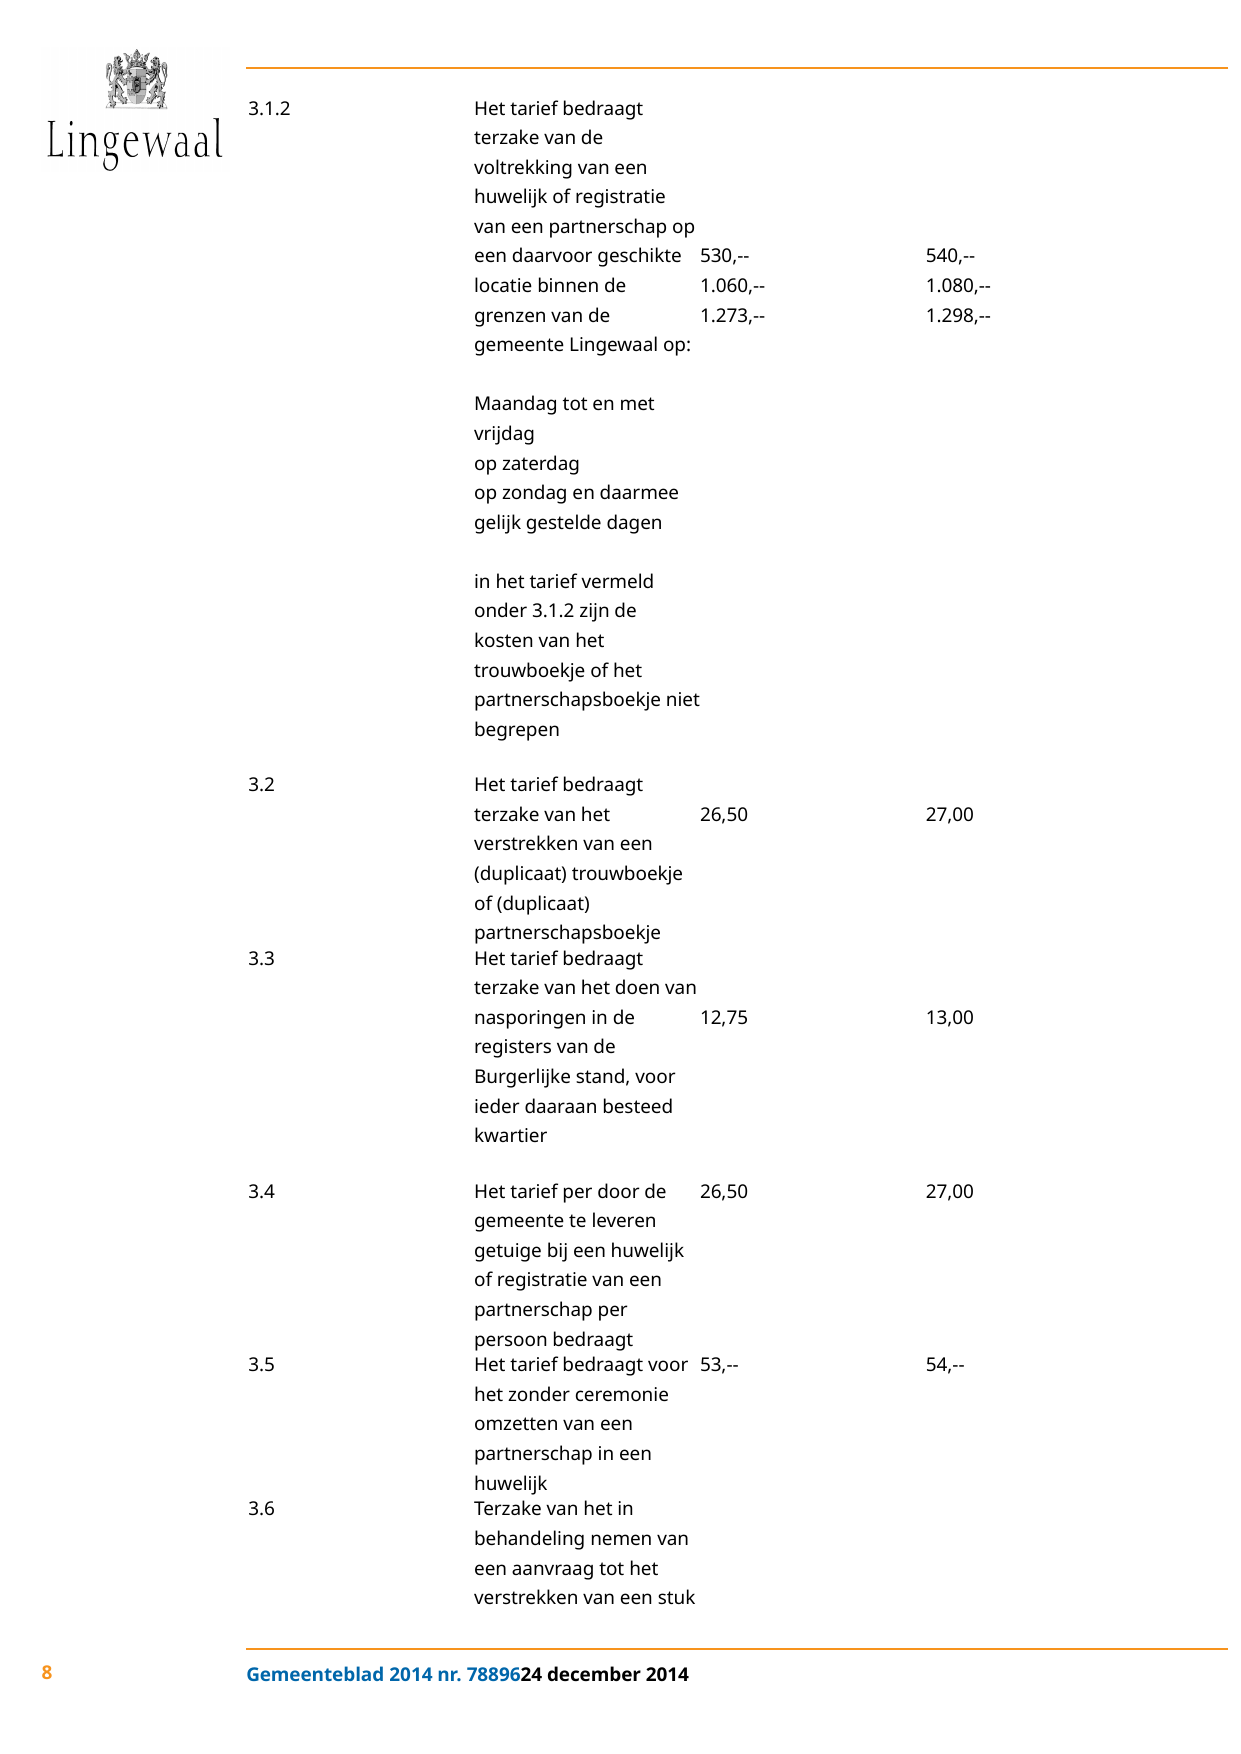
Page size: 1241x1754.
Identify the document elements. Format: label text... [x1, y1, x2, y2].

table_cell 27,00 [926, 1178, 1152, 1351]
table_cell 26,50 [700, 1178, 926, 1351]
table_cell Het tarief bedraagt terzake van de voltrekking van een huwelijk of registratie van een partnerschap op een daarvoor geschikte locatie binnen de grenzen van de gemeente Lingewaal op: Maandag tot en met vrijdag op zaterdag op zondag en daarmee gelijk gestelde dagen in het tarief vermeld onder 3.1.2 zijn de kosten van het trouwboekje of het partnerschapsboekje niet begrepen [474, 95, 700, 771]
table_cell 530,-- 1.060,-- 1.273,-- [700, 95, 926, 771]
table_cell Het tarief bedraagt voor het zonder ceremonie omzetten van een partnerschap in een huwelijk [474, 1351, 700, 1496]
picture [41, 47, 231, 172]
table_cell 3.4 [248, 1178, 474, 1351]
table_cell [700, 1496, 926, 1610]
table_cell 3.6 [248, 1496, 474, 1610]
table_cell 3.3 [248, 945, 474, 1178]
table_cell 27,00 [926, 771, 1152, 945]
table_cell 54,-- [926, 1351, 1152, 1496]
table_cell 53,-- [700, 1351, 926, 1496]
table_cell 13,00 [926, 945, 1152, 1178]
table_cell Terzake van het in behandeling nemen van een aanvraag tot het verstrekken van een stuk [474, 1496, 700, 1610]
table_cell Het tarief per door de gemeente te leveren getuige bij een huwelijk of registratie van een partnerschap per persoon bedraagt [474, 1178, 700, 1351]
table_cell 3.2 [248, 771, 474, 945]
table_cell 26,50 [700, 771, 926, 945]
table_cell 540,-- 1.080,-- 1.298,-- [926, 95, 1152, 771]
table_cell 3.5 [248, 1351, 474, 1496]
table_cell [926, 1496, 1152, 1610]
table_cell Het tarief bedraagt terzake van het verstrekken van een (duplicaat) trouwboekje of (duplicaat) partnerschapsboekje [474, 771, 700, 945]
table_cell Het tarief bedraagt terzake van het doen van nasporingen in de registers van de Burgerlijke stand, voor ieder daaraan besteed kwartier [474, 945, 700, 1178]
table_cell 3.1.2 [248, 95, 474, 771]
table_cell 12,75 [700, 945, 926, 1178]
